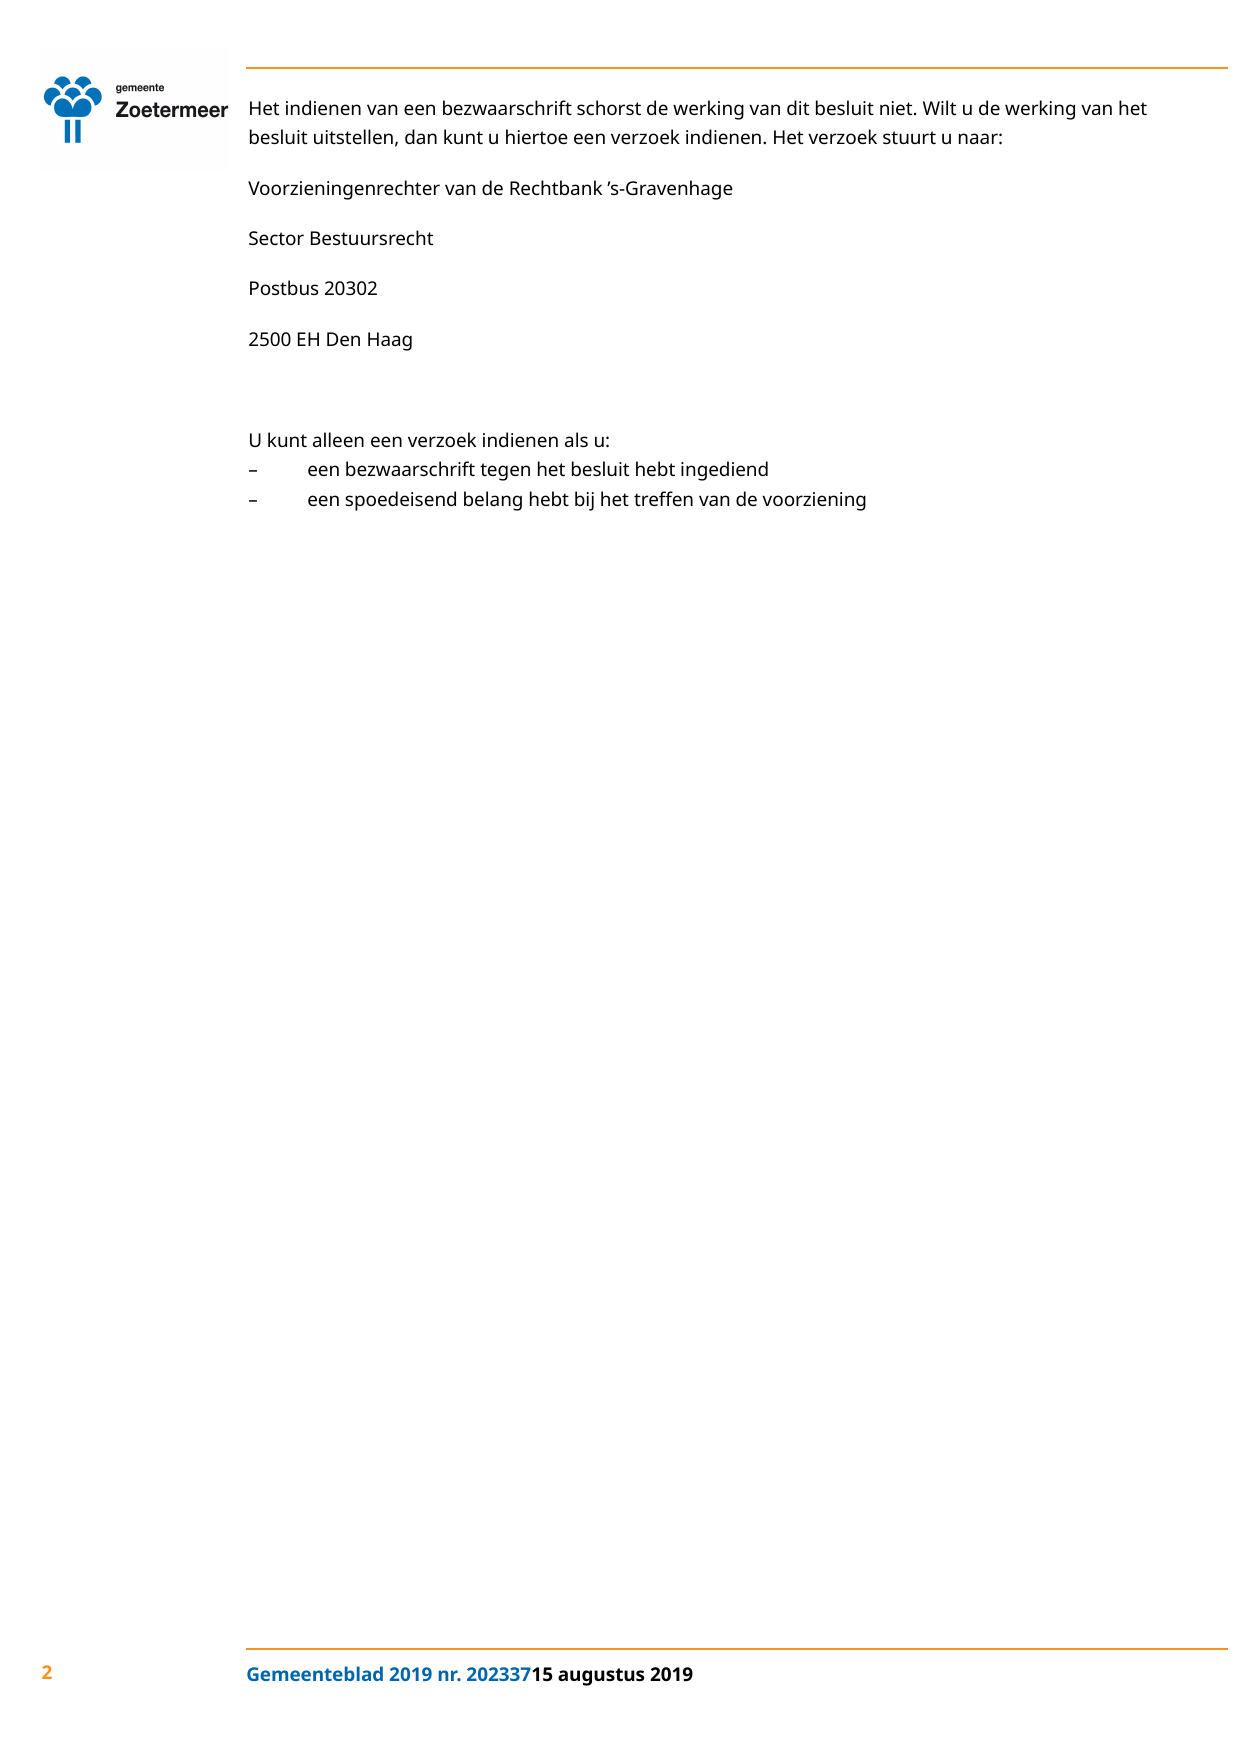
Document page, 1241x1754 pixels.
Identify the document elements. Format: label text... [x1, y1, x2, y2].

list een spoedeisend belang hebt bij het treffen van de voorziening [248, 486, 1152, 512]
text Postbus 20302 [248, 276, 1152, 301]
text Het indienen van een bezwaarschrift schorst de werking van dit besluit niet. Wilt u de werking van het besluit uitstellen, dan kunt u hiertoe een verzoek indienen. Het verzoek stuurt u naar: [248, 95, 1152, 150]
text U kunt alleen een verzoek indienen als u: [248, 427, 1152, 453]
text Voorzieningenrechter van de Rechtbank ’s-Gravenhage [248, 175, 1152, 201]
picture [41, 47, 231, 172]
text 2500 EH Den Haag [248, 326, 1152, 352]
text Sector Bestuursrecht [248, 225, 1152, 251]
list een bezwaarschrift tegen het besluit hebt ingediend [248, 456, 1152, 482]
